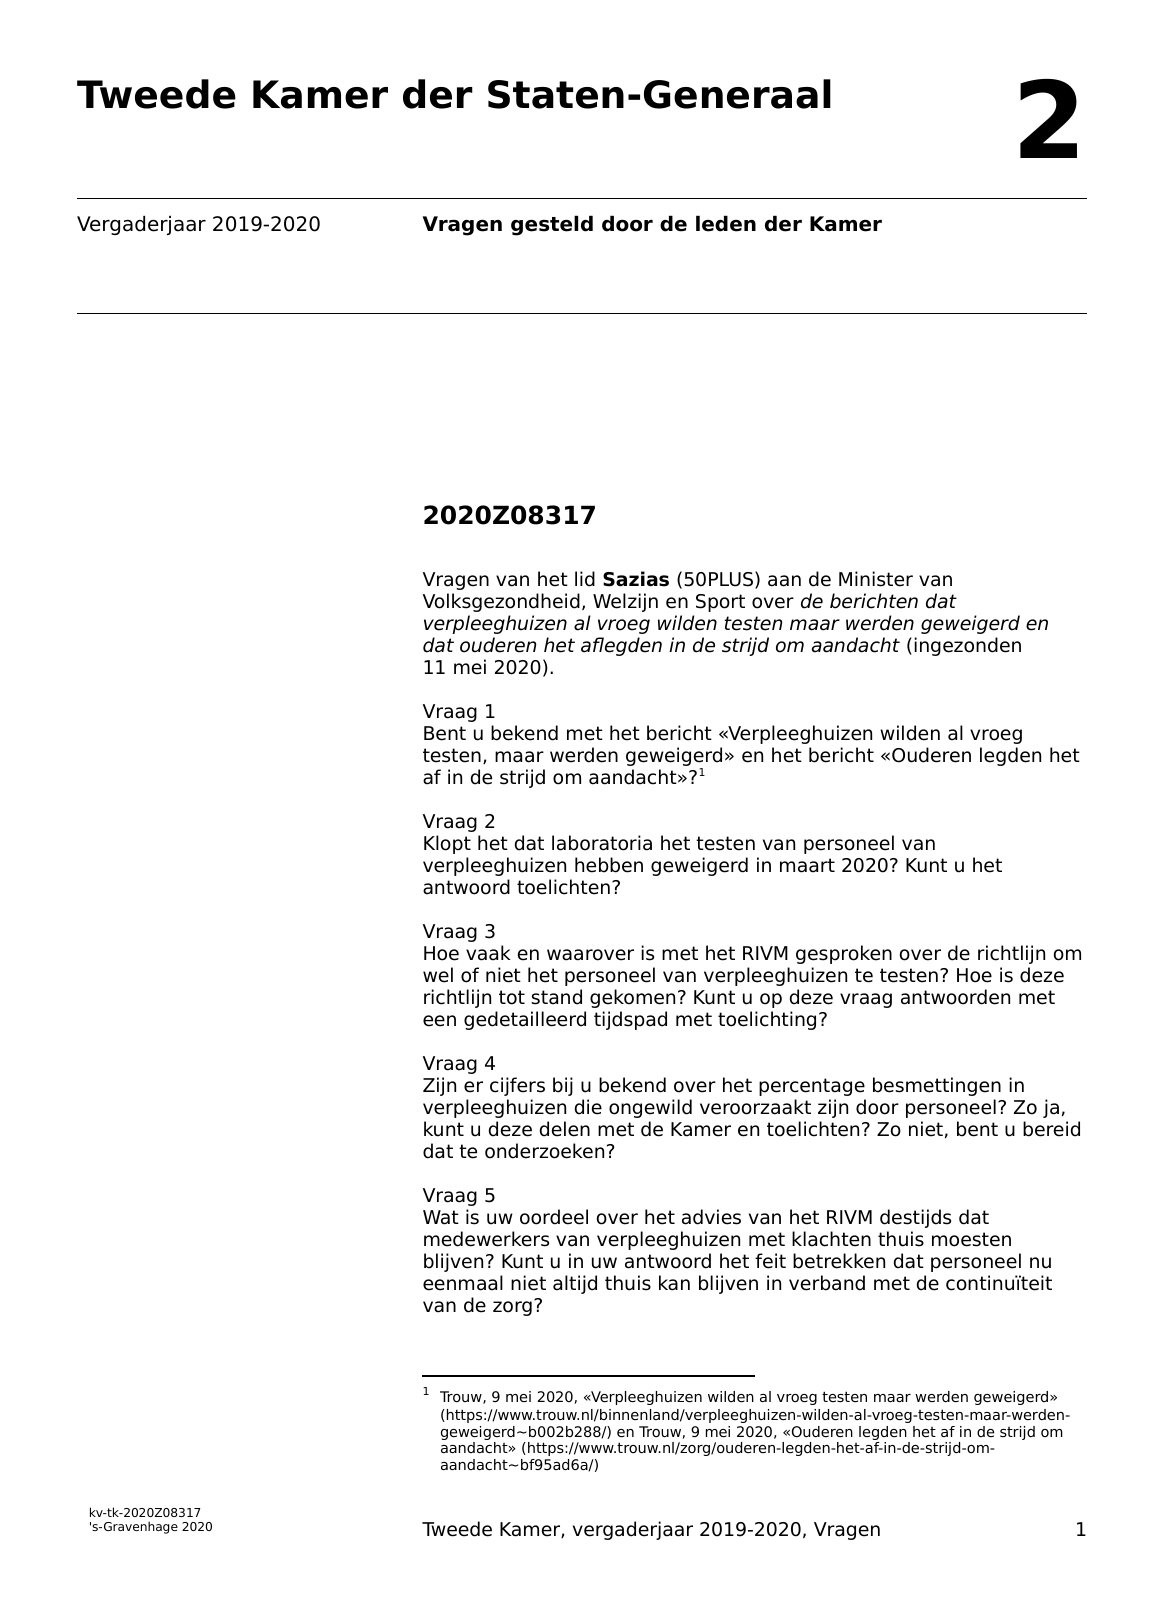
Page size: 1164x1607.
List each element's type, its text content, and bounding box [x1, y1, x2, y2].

table_cell Vragen gesteld door de leden der Kamer [422, 199, 1087, 313]
table_header Tweede Kamer der Staten-Generaal [77, 59, 886, 198]
text Zijn er cijfers bij u bekend over het percentage besmettingen in verpleeghuizen die ongewild veroorzaakt zijn door personeel? Zo ja, kunt u deze delen met de Kamer en toelichten? Zo niet, bent u bereid dat te onderzoeken? [422, 1075, 1087, 1163]
text Wat is uw oordeel over het advies van het RIVM destijds dat medewerkers van verpleeghuizen met klachten thuis moesten blijven? Kunt u in uw antwoord het feit betrekken dat personeel nu eenmaal niet altijd thuis kan blijven in verband met de continuïteit van de zorg? [422, 1207, 1087, 1317]
text Trouw, 9 mei 2020, «Verpleeghuizen wilden al vroeg testen maar werden geweigerd» (https://www.trouw.nl/binnenland/verpleeghuizen-wilden-al-vroeg-testen-maar-werden-geweigerd~b002b288/) en Trouw, 9 mei 2020, «Ouderen legden het af in de strijd om aandacht» (https://www.trouw.nl/zorg/ouderen-legden-het-af-in-de-strijd-om-aandacht~bf95ad6a/) [422, 1385, 1087, 1474]
text Vraag 3 [422, 921, 1087, 943]
text Vraag 5 [422, 1185, 1087, 1207]
text Klopt het dat laboratoria het testen van personeel van verpleeghuizen hebben geweigerd in maart 2020? Kunt u het antwoord toelichten? [422, 833, 1087, 899]
table_cell Vergaderjaar 2019-2020 [77, 199, 422, 313]
text Hoe vaak en waarover is met het RIVM gesproken over de richtlijn om wel of niet het personeel van verpleeghuizen te testen? Hoe is deze richtlijn tot stand gekomen? Kunt u op deze vraag antwoorden met een gedetailleerd tijdspad met toelichting? [422, 943, 1087, 1031]
text 's-Gravenhage 2020 [88, 1520, 323, 1534]
text 2020Z08317 [422, 501, 1087, 531]
table_header 2 [886, 59, 1087, 198]
text Vraag 1 [422, 701, 1087, 723]
text Bent u bekend met het bericht «Verpleeghuizen wilden al vroeg testen, maar werden geweigerd» en het bericht «Ouderen legden het af in de strijd om aandacht»? [422, 723, 1087, 789]
text Vragen van het lid Sazias (50PLUS) aan de Minister van Volksgezondheid, Welzijn en Sport over de berichten dat verpleeghuizen al vroeg wilden testen maar werden geweigerd en dat ouderen het aflegden in de strijd om aandacht (ingezonden 11 mei 2020). [422, 569, 1087, 679]
text kv-tk-2020Z08317 [88, 1506, 323, 1520]
text Vraag 4 [422, 1053, 1087, 1075]
text Vraag 2 [422, 811, 1087, 833]
